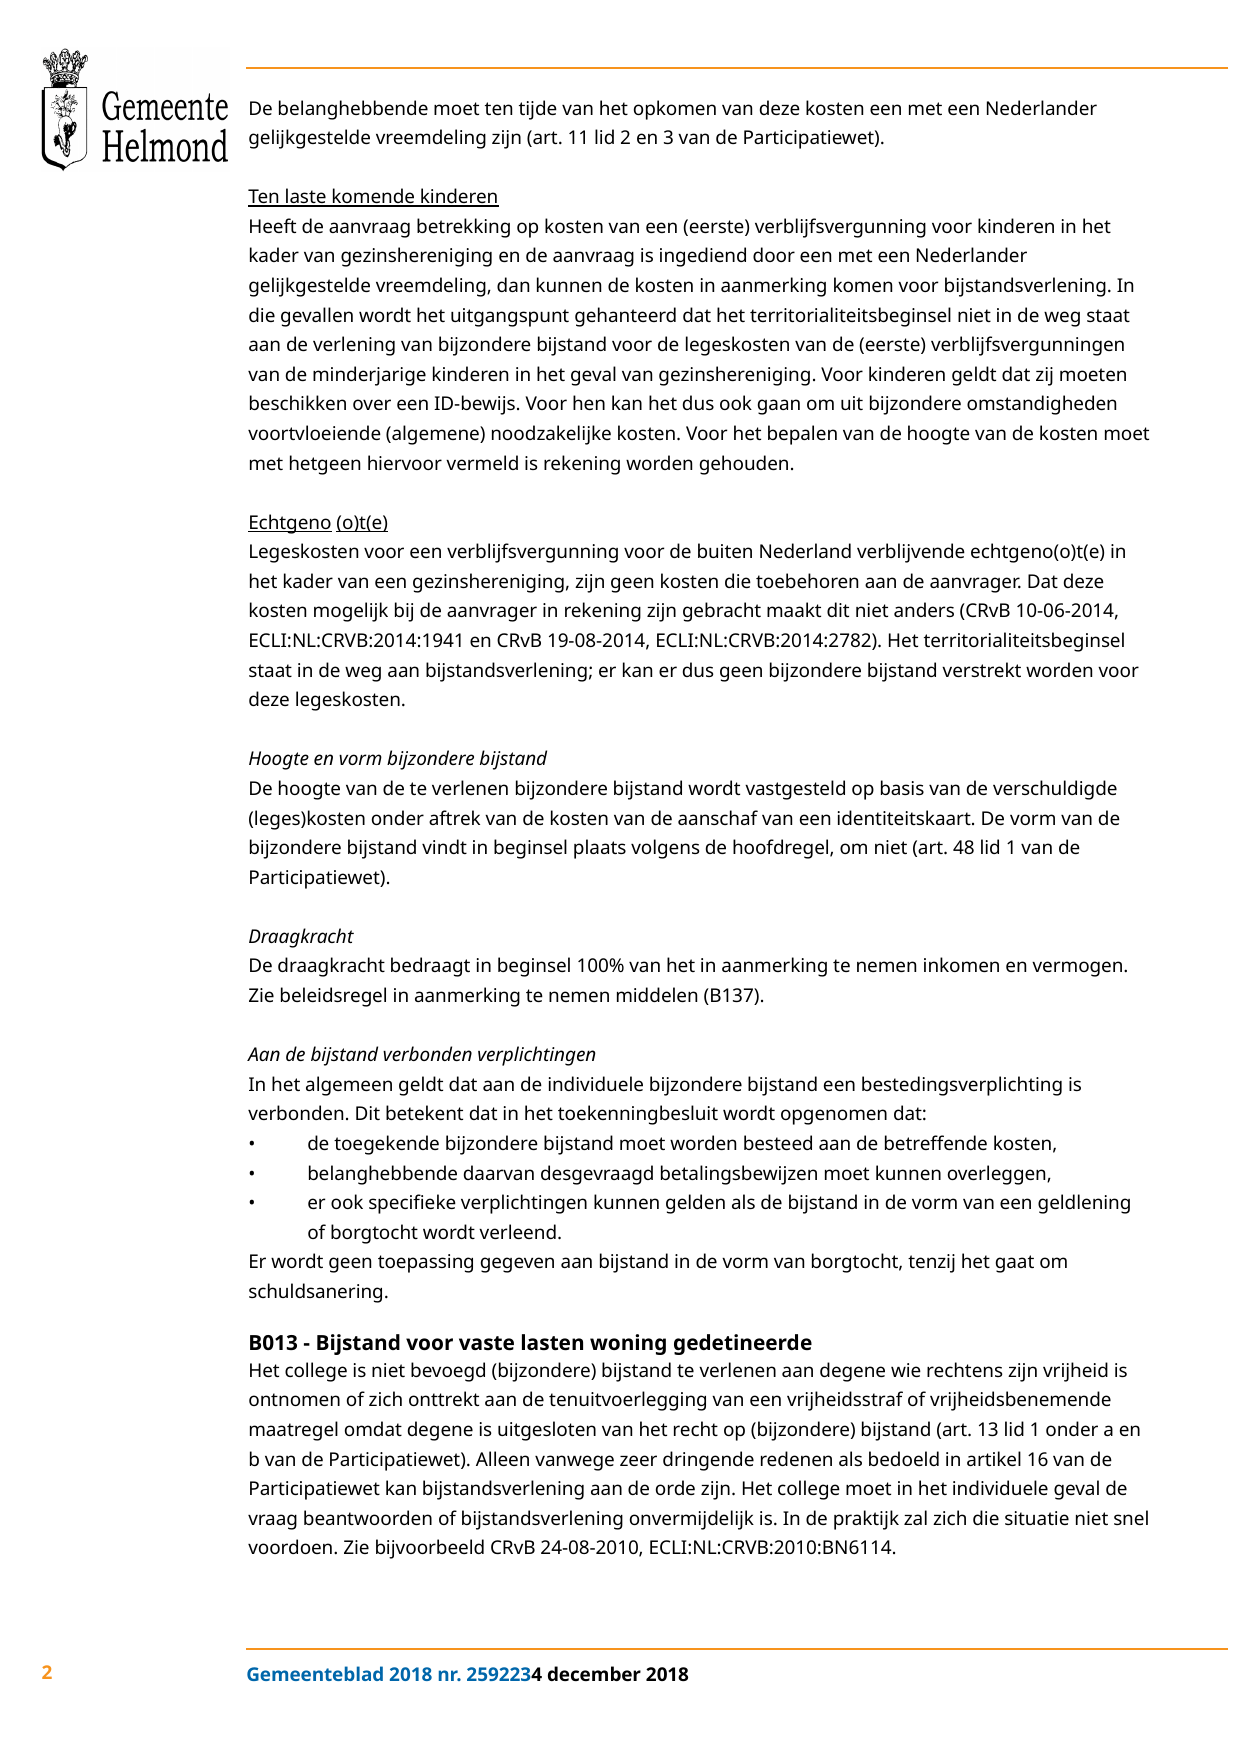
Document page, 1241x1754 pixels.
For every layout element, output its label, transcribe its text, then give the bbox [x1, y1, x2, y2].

list de toegekende bijzondere bijstand moet worden besteed aan de betreffende kosten, [248, 1130, 1152, 1156]
list er ook specifieke verplichtingen kunnen gelden als de bijstand in de vorm van een geldlening of borgtocht wordt verleend. [248, 1189, 1152, 1245]
text De hoogte van de te verlenen bijzondere bijstand wordt vastgesteld op basis van de verschuldigde (leges)kosten onder aftrek van de kosten van de aanschaf van een identiteitskaart. De vorm van de bijzondere bijstand vindt in beginsel plaats volgens de hoofdregel, om niet (art. 48 lid 1 van de Participatiewet). [248, 775, 1152, 890]
text Er wordt geen toepassing gegeven aan bijstand in de vorm van borgtocht, tenzij het gaat om schuldsanering. [248, 1248, 1152, 1304]
picture [41, 47, 231, 172]
text Ten laste komende kinderen [248, 183, 1152, 209]
text Heeft de aanvraag betrekking op kosten van een (eerste) verblijfsvergunning voor kinderen in het kader van gezinshereniging en de aanvraag is ingediend door een met een Nederlander gelijkgestelde vreemdeling, dan kunnen de kosten in aanmerking komen voor bijstandsverlening. In die gevallen wordt het uitgangspunt gehanteerd dat het territorialiteitsbeginsel niet in de weg staat aan de verlening van bijzondere bijstand voor de legeskosten van de (eerste) verblijfsvergunningen van de minderjarige kinderen in het geval van gezinshereniging. Voor kinderen geldt dat zij moeten beschikken over een ID-bewijs. Voor hen kan het dus ook gaan om uit bijzondere omstandigheden voortvloeiende (algemene) noodzakelijke kosten. Voor het bepalen van de hoogte van de kosten moet met hetgeen hiervoor vermeld is rekening worden gehouden. [248, 213, 1152, 476]
text B013 - Bijstand voor vaste lasten woning gedetineerde [248, 1328, 1152, 1357]
text In het algemeen geldt dat aan de individuele bijzondere bijstand een bestedingsverplichting is verbonden. Dit betekent dat in het toekenningbesluit wordt opgenomen dat: [248, 1071, 1152, 1126]
text Draagkracht [248, 923, 1152, 949]
text Hoogte en vorm bijzondere bijstand [248, 746, 1152, 771]
list belanghebbende daarvan desgevraagd betalingsbewijzen moet kunnen overleggen, [248, 1160, 1152, 1186]
text De draagkracht bedraagt in beginsel 100% van het in aanmerking te nemen inkomen en vermogen. Zie beleidsregel in aanmerking te nemen middelen (B137). [248, 953, 1152, 1008]
text Aan de bijstand verbonden verplichtingen [248, 1041, 1152, 1067]
text Het college is niet bevoegd (bijzondere) bijstand te verlenen aan degene wie rechtens zijn vrijheid is ontnomen of zich onttrekt aan de tenuitvoerlegging van een vrijheidsstraf of vrijheidsbenemende maatregel omdat degene is uitgesloten van het recht op (bijzondere) bijstand (art. 13 lid 1 onder a en b van de Participatiewet). Alleen vanwege zeer dringende redenen als bedoeld in artikel 16 van de Participatiewet kan bijstandsverlening aan de orde zijn. Het college moet in het individuele geval de vraag beantwoorden of bijstandsverlening onvermijdelijk is. In de praktijk zal zich die situatie niet snel voordoen. Zie bijvoorbeeld CRvB 24-08-2010, ECLI:NL:CRVB:2010:BN6114. [248, 1357, 1152, 1560]
text Legeskosten voor een verblijfsvergunning voor de buiten Nederland verblijvende echtgeno(o)t(e) in het kader van een gezinshereniging, zijn geen kosten die toebehoren aan de aanvrager. Dat deze kosten mogelijk bij de aanvrager in rekening zijn gebracht maakt dit niet anders (CRvB 10-06-2014, ECLI:NL:CRVB:2014:1941 en CRvB 19-08-2014, ECLI:NL:CRVB:2014:2782). Het territorialiteitsbeginsel staat in de weg aan bijstandsverlening; er kan er dus geen bijzondere bijstand verstrekt worden voor deze legeskosten. [248, 538, 1152, 712]
text De belanghebbende moet ten tijde van het opkomen van deze kosten een met een Nederlander gelijkgestelde vreemdeling zijn (art. 11 lid 2 en 3 van de Participatiewet). [248, 95, 1152, 150]
text Echtgeno (o)t(e) [248, 509, 1152, 535]
